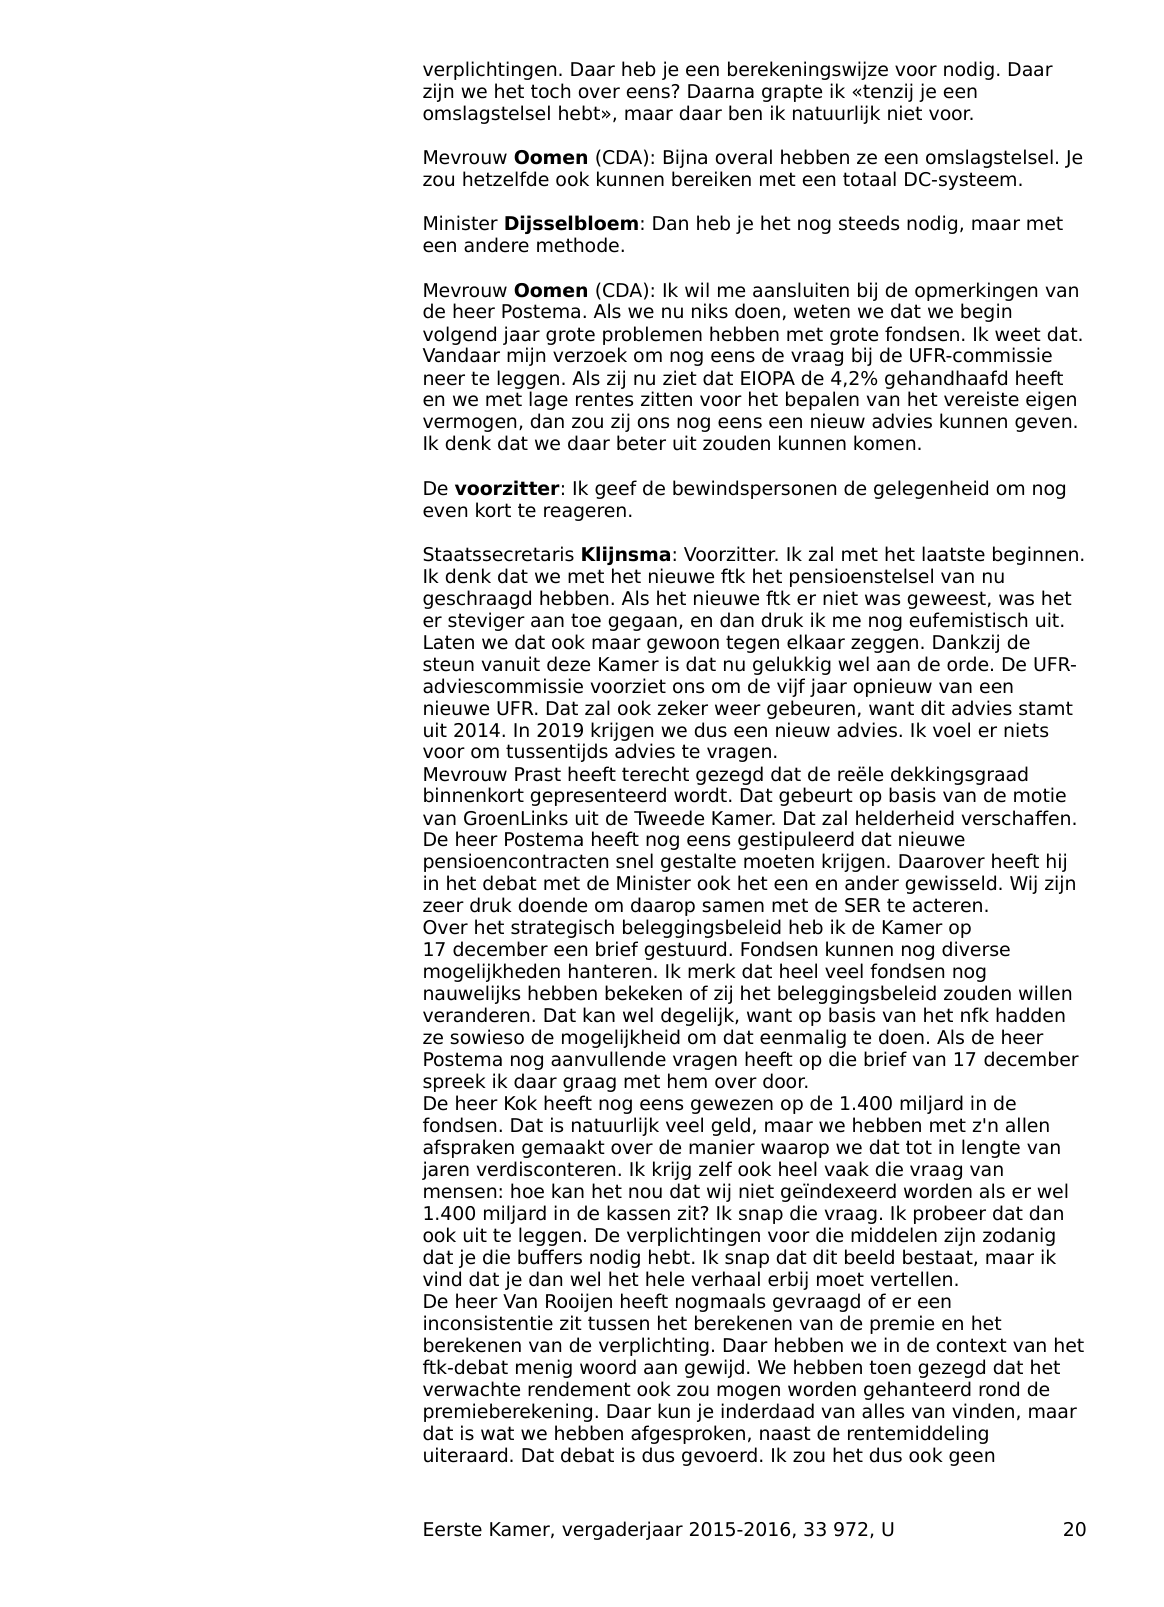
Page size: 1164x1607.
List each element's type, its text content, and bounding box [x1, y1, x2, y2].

text Staatssecretaris Klijnsma: Voorzitter. Ik zal met het laatste beginnen. Ik denk dat we met het nieuwe ftk het pensioenstelsel van nu geschraagd hebben. Als het nieuwe ftk er niet was geweest, was het er steviger aan toe gegaan, en dan druk ik me nog eufemistisch uit. Laten we dat ook maar gewoon tegen elkaar zeggen. Dankzij de steun vanuit deze Kamer is dat nu gelukkig wel aan de orde. De UFR-adviescommissie voorziet ons om de vijf jaar opnieuw van een nieuwe UFR. Dat zal ook zeker weer gebeuren, want dit advies stamt uit 2014. In 2019 krijgen we dus een nieuw advies. Ik voel er niets voor om tussentijds advies te vragen. [422, 544, 1087, 763]
text De voorzitter: Ik geef de bewindspersonen de gelegenheid om nog even kort te reageren. [422, 477, 1087, 521]
text De heer Van Rooijen heeft nogmaals gevraagd of er een inconsistentie zit tussen het berekenen van de premie en het berekenen van de verplichting. Daar hebben we in de context van het ftk-debat menig woord aan gewijd. We hebben toen gezegd dat het verwachte rendement ook zou mogen worden gehanteerd rond de premieberekening. Daar kun je inderdaad van alles van vinden, maar dat is wat we hebben afgesproken, naast de rentemiddeling uiteraard. Dat debat is dus gevoerd. Ik zou het dus ook geen [422, 1291, 1087, 1467]
text Mevrouw Oomen (CDA): Bijna overal hebben ze een omslagstelsel. Je zou hetzelfde ook kunnen bereiken met een totaal DC-systeem. [422, 147, 1087, 191]
text Mevrouw Oomen (CDA): Ik wil me aansluiten bij de opmerkingen van de heer Postema. Als we nu niks doen, weten we dat we begin volgend jaar grote problemen hebben met grote fondsen. Ik weet dat. Vandaar mijn verzoek om nog eens de vraag bij de UFR-commissie neer te leggen. Als zij nu ziet dat EIOPA de 4,2% gehandhaafd heeft en we met lage rentes zitten voor het bepalen van het vereiste eigen vermogen, dan zou zij ons nog eens een nieuw advies kunnen geven. Ik denk dat we daar beter uit zouden kunnen komen. [422, 279, 1087, 455]
text De heer Postema heeft nog eens gestipuleerd dat nieuwe pensioencontracten snel gestalte moeten krijgen. Daarover heeft hij in het debat met de Minister ook het een en ander gewisseld. Wij zijn zeer druk doende om daarop samen met de SER te acteren. [422, 829, 1087, 917]
text Mevrouw Prast heeft terecht gezegd dat de reële dekkingsgraad binnenkort gepresenteerd wordt. Dat gebeurt op basis van de motie van GroenLinks uit de Tweede Kamer. Dat zal helderheid verschaffen. [422, 763, 1087, 829]
text Over het strategisch beleggingsbeleid heb ik de Kamer op 17 december een brief gestuurd. Fondsen kunnen nog diverse mogelijkheden hanteren. Ik merk dat heel veel fondsen nog nauwelijks hebben bekeken of zij het beleggingsbeleid zouden willen veranderen. Dat kan wel degelijk, want op basis van het nfk hadden ze sowieso de mogelijkheid om dat eenmalig te doen. Als de heer Postema nog aanvullende vragen heeft op die brief van 17 december spreek ik daar graag met hem over door. [422, 917, 1087, 1093]
text De heer Kok heeft nog eens gewezen op de 1.400 miljard in de fondsen. Dat is natuurlijk veel geld, maar we hebben met z'n allen afspraken gemaakt over de manier waarop we dat tot in lengte van jaren verdisconteren. Ik krijg zelf ook heel vaak die vraag van mensen: hoe kan het nou dat wij niet geïndexeerd worden als er wel 1.400 miljard in de kassen zit? Ik snap die vraag. Ik probeer dat dan ook uit te leggen. De verplichtingen voor die middelen zijn zodanig dat je die buffers nodig hebt. Ik snap dat dit beeld bestaat, maar ik vind dat je dan wel het hele verhaal erbij moet vertellen. [422, 1093, 1087, 1291]
text Minister Dijsselbloem: Dan heb je het nog steeds nodig, maar met een andere methode. [422, 213, 1087, 257]
text verplichtingen. Daar heb je een berekeningswijze voor nodig. Daar zijn we het toch over eens? Daarna grapte ik «tenzij je een omslagstelsel hebt», maar daar ben ik natuurlijk niet voor. [422, 59, 1087, 125]
